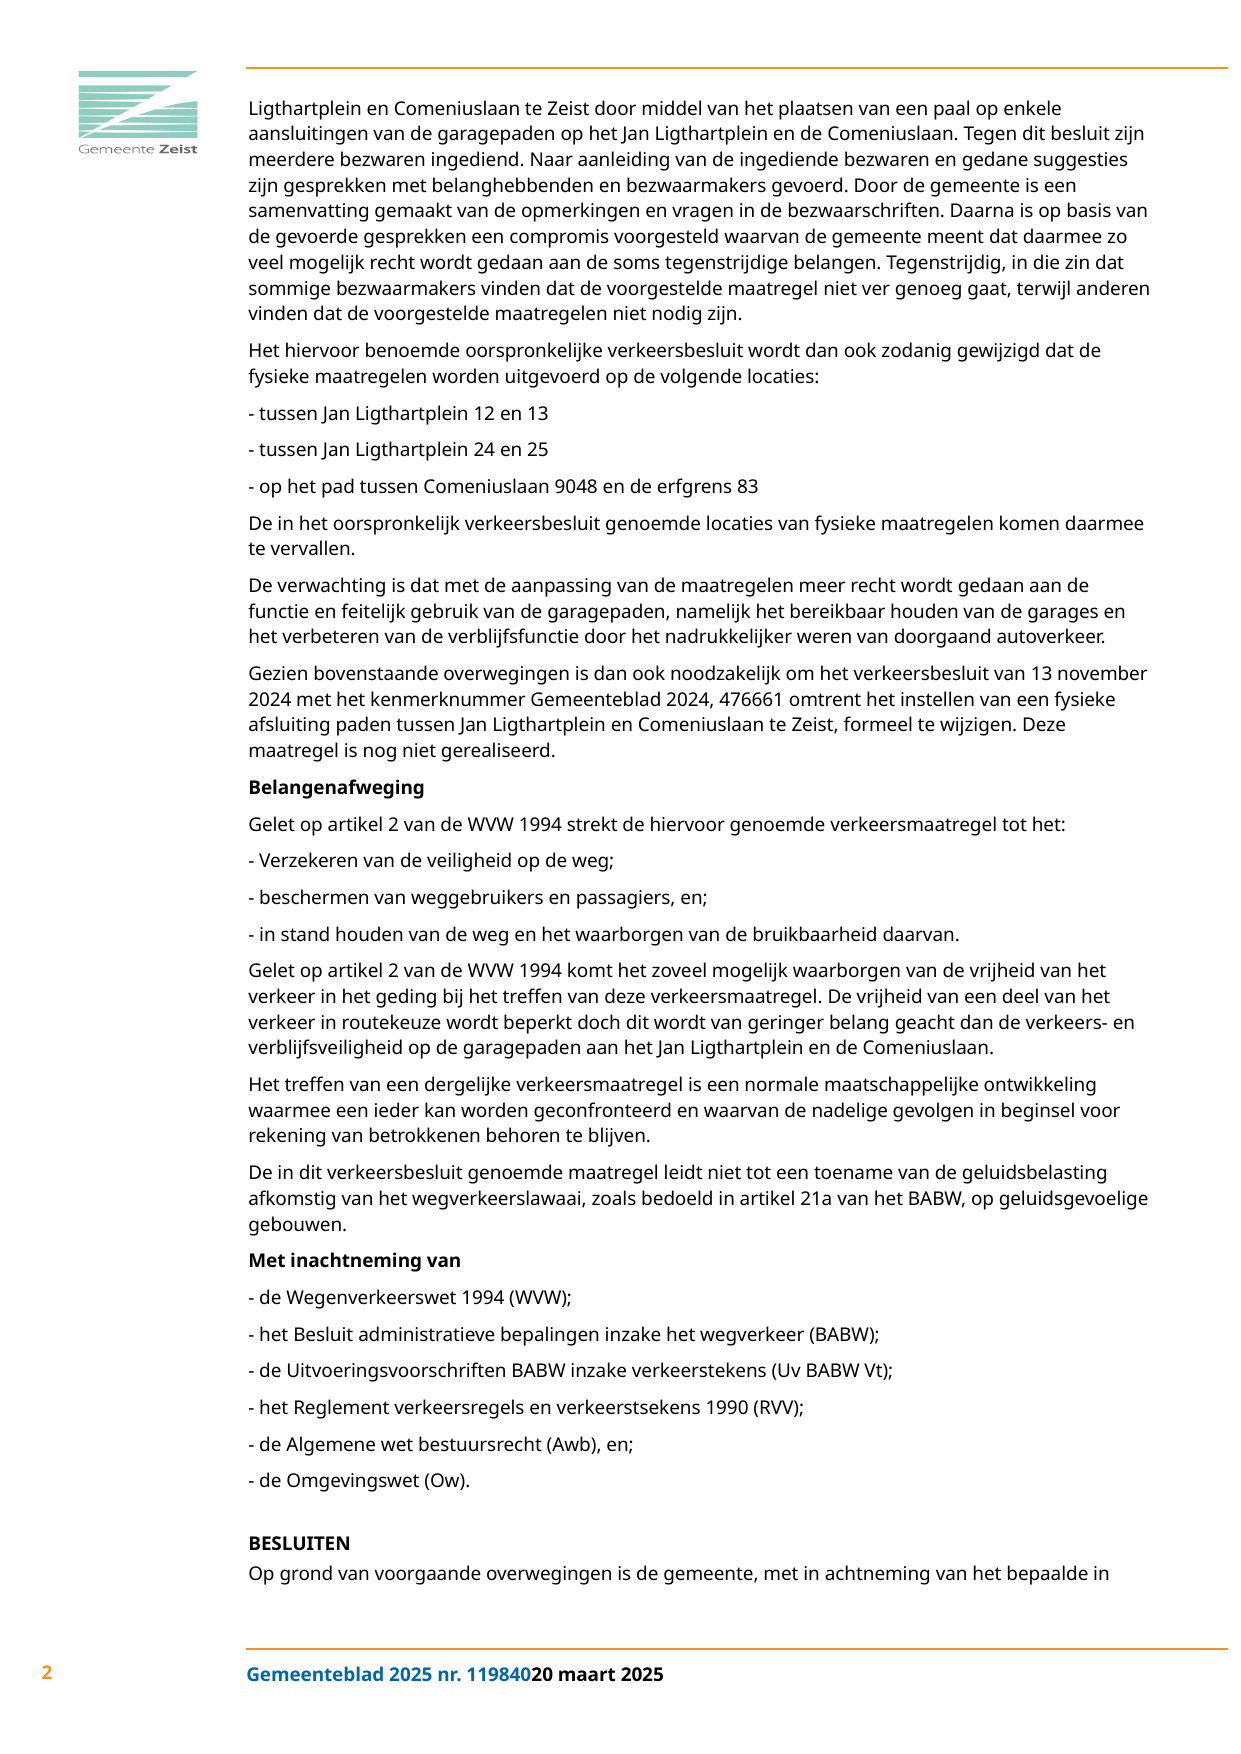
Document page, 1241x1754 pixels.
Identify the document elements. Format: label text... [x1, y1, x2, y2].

text Het treffen van een dergelijke verkeersmaatregel is een normale maatschappelijke ontwikkeling waarmee een ieder kan worden geconfronteerd en waarvan de nadelige gevolgen in beginsel voor rekening van betrokkenen behoren te blijven. [248, 1071, 1152, 1148]
text Gelet op artikel 2 van de WVW 1994 strekt de hiervoor genoemde verkeersmaatregel tot het: [248, 811, 1152, 836]
text Het hiervoor benoemde oorspronkelijke verkeersbesluit wordt dan ook zodanig gewijzigd dat de fysieke maatregelen worden uitgevoerd op de volgende locaties: [248, 337, 1152, 389]
text Gelet op artikel 2 van de WVW 1994 komt het zoveel mogelijk waarborgen van de vrijheid van het verkeer in het geding bij het treffen van deze verkeersmaatregel. De vrijheid van een deel van het verkeer in routekeuze wordt beperkt doch dit wordt van geringer belang geacht dan de verkeers- en verblijfsveiligheid op de garagepaden aan het Jan Ligthartplein en de Comeniuslaan. [248, 957, 1152, 1060]
text - Verzekeren van de veiligheid op de weg; [248, 847, 1152, 873]
text Gezien bovenstaande overwegingen is dan ook noodzakelijk om het verkeersbesluit van 13 november 2024 met het kenmerknummer Gemeenteblad 2024, 476661 omtrent het instellen van een fysieke afsluiting paden tussen Jan Ligthartplein en Comeniuslaan te Zeist, formeel te wijzigen. Deze maatregel is nog niet gerealiseerd. [248, 660, 1152, 763]
text Belangenafweging [248, 774, 1152, 800]
text - in stand houden van de weg en het waarborgen van de bruikbaarheid daarvan. [248, 921, 1152, 946]
text - het Besluit administratieve bepalingen inzake het wegverkeer (BABW); [248, 1321, 1152, 1347]
text - de Wegenverkeerswet 1994 (WVW); [248, 1284, 1152, 1310]
text - de Uitvoeringsvoorschriften BABW inzake verkeerstekens (Uv BABW Vt); [248, 1357, 1152, 1383]
text Op grond van voorgaande overwegingen is de gemeente, met in achtneming van het bepaalde in [248, 1560, 1152, 1586]
text - de Algemene wet bestuursrecht (Awb), en; [248, 1431, 1152, 1457]
text De in dit verkeersbesluit genoemde maatregel leidt niet tot een toename van de geluidsbelasting afkomstig van het wegverkeerslawaai, zoals bedoeld in artikel 21a van het BABW, op geluidsgevoelige gebouwen. [248, 1159, 1152, 1237]
text - op het pad tussen Comeniuslaan 9048 en de erfgrens 83 [248, 473, 1152, 499]
picture [41, 47, 231, 172]
text Ligthartplein en Comeniuslaan te Zeist door middel van het plaatsen van een paal op enkele aansluitingen van de garagepaden op het Jan Ligthartplein en de Comeniuslaan. Tegen dit besluit zijn meerdere bezwaren ingediend. Naar aanleiding van de ingediende bezwaren en gedane suggesties zijn gesprekken met belanghebbenden en bezwaarmakers gevoerd. Door de gemeente is een samenvatting gemaakt van de opmerkingen en vragen in de bezwaarschriften. Daarna is op basis van de gevoerde gesprekken een compromis voorgesteld waarvan de gemeente meent dat daarmee zo veel mogelijk recht wordt gedaan aan de soms tegenstrijdige belangen. Tegenstrijdig, in die zin dat sommige bezwaarmakers vinden dat de voorgestelde maatregel niet ver genoeg gaat, terwijl anderen vinden dat de voorgestelde maatregelen niet nodig zijn. [248, 95, 1152, 326]
text - tussen Jan Ligthartplein 24 en 25 [248, 436, 1152, 462]
text De in het oorspronkelijk verkeersbesluit genoemde locaties van fysieke maatregelen komen daarmee te vervallen. [248, 510, 1152, 561]
text - de Omgevingswet (Ow). [248, 1467, 1152, 1493]
text Met inachtneming van [248, 1247, 1152, 1273]
text De verwachting is dat met de aanpassing van de maatregelen meer recht wordt gedaan aan de functie en feitelijk gebruik van de garagepaden, namelijk het bereikbaar houden van de garages en het verbeteren van de verblijfsfunctie door het nadrukkelijker weren van doorgaand autoverkeer. [248, 572, 1152, 649]
text - beschermen van weggebruikers en passagiers, en; [248, 884, 1152, 910]
text - tussen Jan Ligthartplein 12 en 13 [248, 400, 1152, 425]
text BESLUITEN [248, 1530, 1152, 1556]
text - het Reglement verkeersregels en verkeerstsekens 1990 (RVV); [248, 1394, 1152, 1420]
